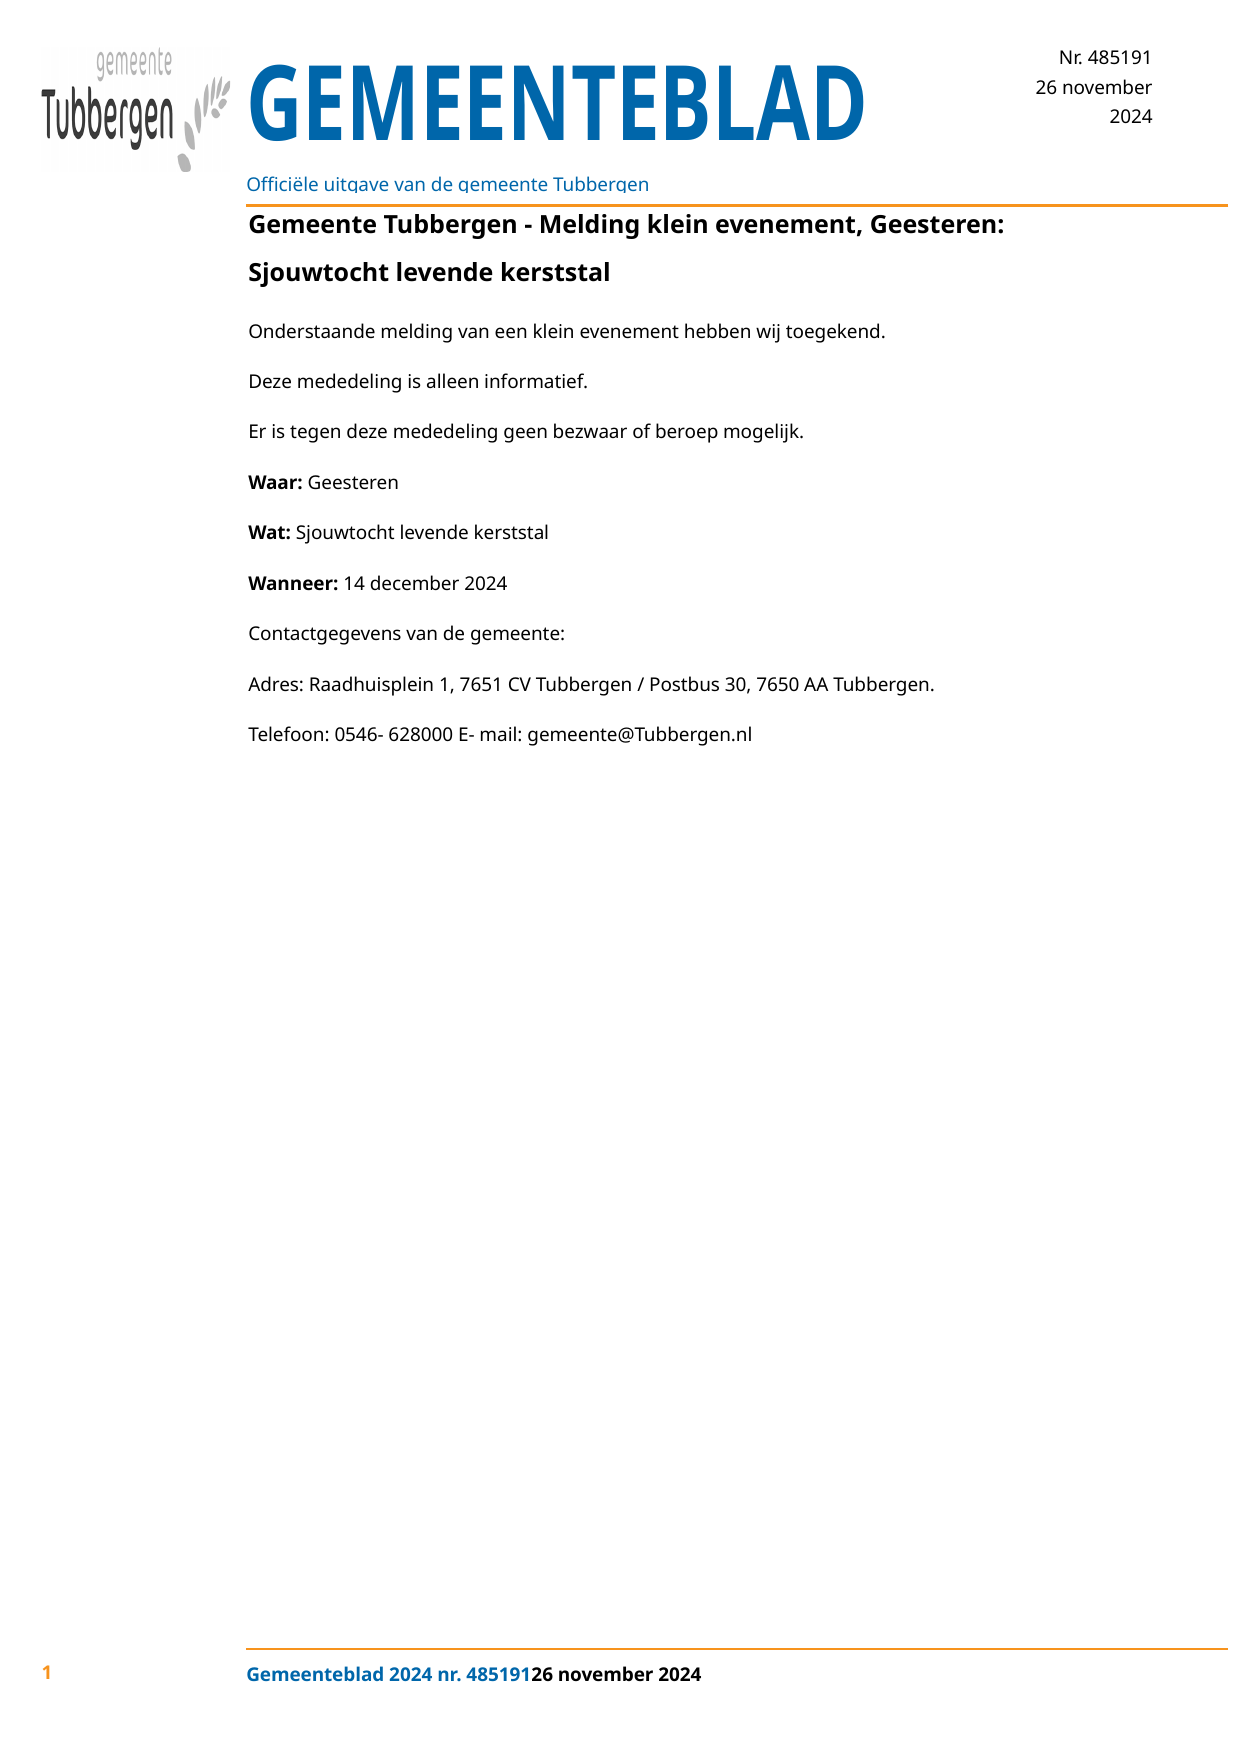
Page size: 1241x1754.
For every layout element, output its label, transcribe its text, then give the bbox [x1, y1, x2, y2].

text Wat: Sjouwtocht levende kerststal [248, 519, 1152, 545]
text Deze mededeling is alleen informatief. [248, 368, 1152, 394]
text Onderstaande melding van een klein evenement hebben wij toegekend. [248, 318, 1152, 344]
text Gemeente Tubbergen - Melding klein evenement, Geesteren: Sjouwtocht levende kerststal [248, 207, 1152, 288]
text Waar: Geesteren [248, 469, 1152, 495]
picture [41, 47, 231, 172]
text Adres: Raadhuisplein 1, 7651 CV Tubbergen / Postbus 30, 7650 AA Tubbergen. [248, 671, 1152, 697]
text Contactgegevens van de gemeente: [248, 620, 1152, 646]
text Wanneer: 14 december 2024 [248, 570, 1152, 596]
text Er is tegen deze mededeling geen bezwaar of beroep mogelijk. [248, 419, 1152, 444]
text Telefoon: 0546- 628000 E- mail: gemeente@Tubbergen.nl [248, 721, 1152, 747]
